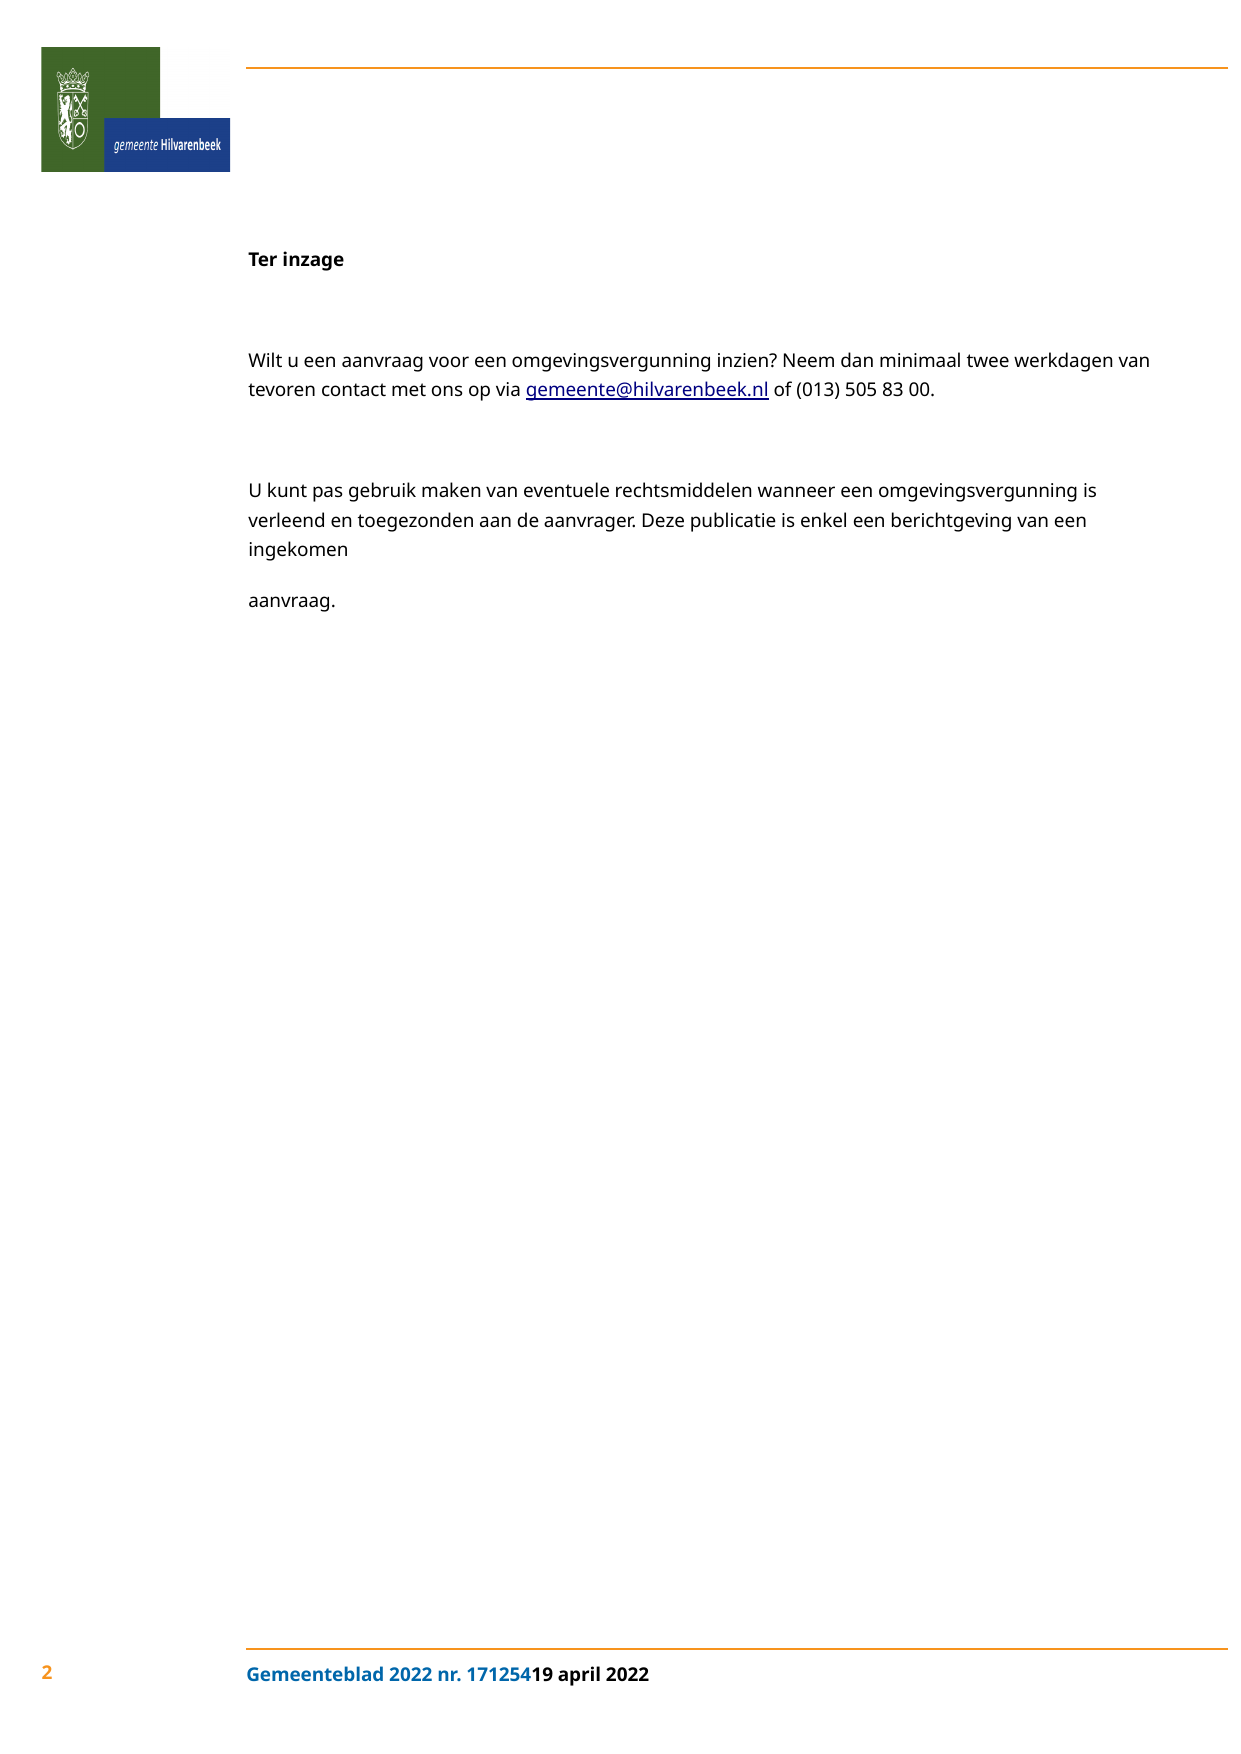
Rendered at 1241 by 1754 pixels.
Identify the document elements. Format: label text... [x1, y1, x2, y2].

picture [41, 47, 231, 172]
text Wilt u een aanvraag voor een omgevingsvergunning inzien? Neem dan minimaal twee werkdagen van tevoren contact met ons op via gemeente@hilvarenbeek.nl of (013) 505 83 00. [248, 347, 1152, 402]
text Ter inzage [248, 246, 1152, 272]
text aanvraag. [248, 587, 1152, 613]
text U kunt pas gebruik maken van eventuele rechtsmiddelen wanneer een omgevingsvergunning is verleend en toegezonden aan de aanvrager. Deze publicatie is enkel een berichtgeving van een ingekomen [248, 477, 1152, 562]
